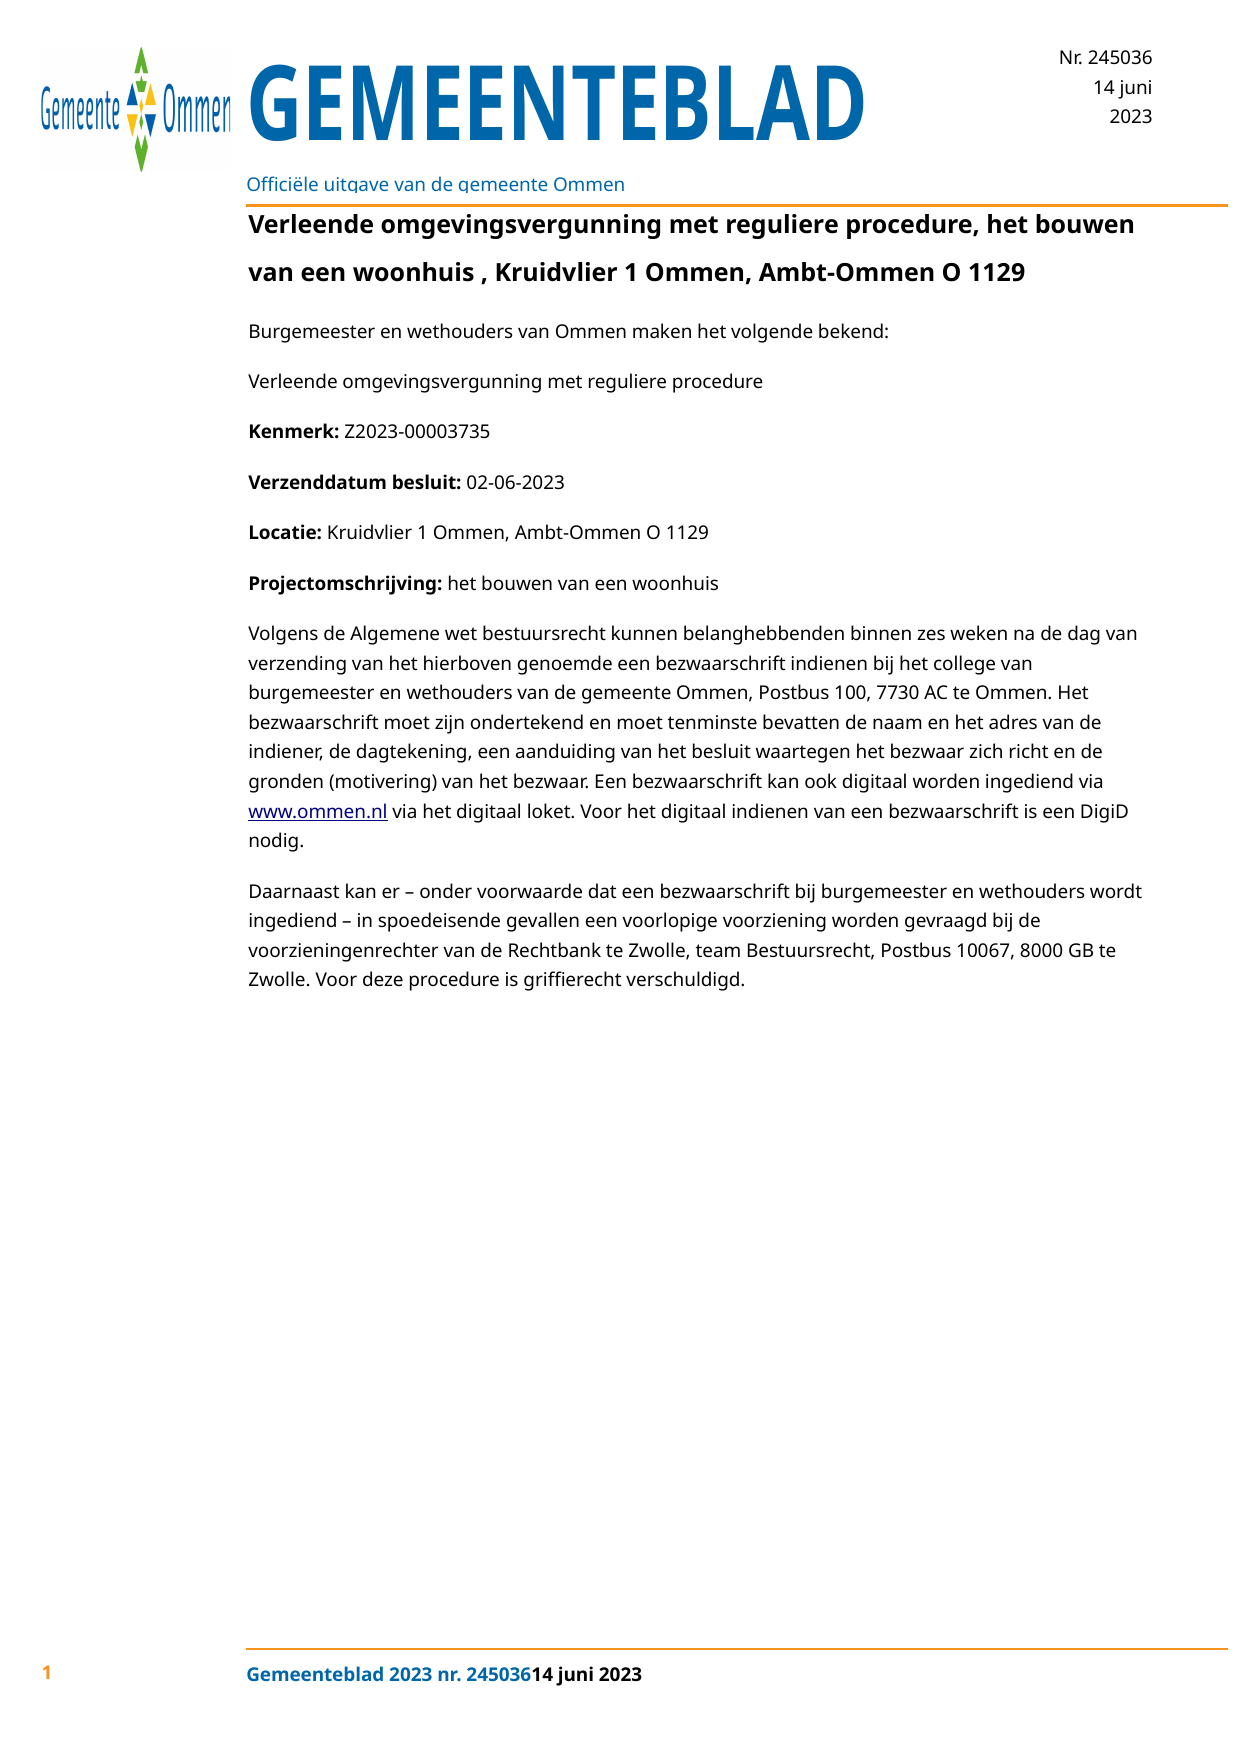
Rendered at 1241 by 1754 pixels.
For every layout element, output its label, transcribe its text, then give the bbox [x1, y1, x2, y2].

text Kenmerk: Z2023-00003735 [248, 419, 1152, 444]
text Projectomschrijving: het bouwen van een woonhuis [248, 570, 1152, 596]
text Verleende omgevingsvergunning met reguliere procedure, het bouwen van een woonhuis , Kruidvlier 1 Ommen, Ambt-Ommen O 1129 [248, 207, 1152, 288]
text Verleende omgevingsvergunning met reguliere procedure [248, 368, 1152, 394]
picture [41, 47, 231, 172]
text Daarnaast kan er – onder voorwaarde dat een bezwaarschrift bij burgemeester en wethouders wordt ingediend – in spoedeisende gevallen een voorlopige voorziening worden gevraagd bij de voorzieningenrechter van de Rechtbank te Zwolle, team Bestuursrecht, Postbus 10067, 8000 GB te Zwolle. Voor deze procedure is griffierecht verschuldigd. [248, 878, 1152, 992]
text Verzenddatum besluit: 02-06-2023 [248, 469, 1152, 495]
text Burgemeester en wethouders van Ommen maken het volgende bekend: [248, 318, 1152, 344]
text Volgens de Algemene wet bestuursrecht kunnen belanghebbenden binnen zes weken na de dag van verzending van het hierboven genoemde een bezwaarschrift indienen bij het college van burgemeester en wethouders van de gemeente Ommen, Postbus 100, 7730 AC te Ommen. Het bezwaarschrift moet zijn ondertekend en moet tenminste bevatten de naam en het adres van de indiener, de dagtekening, een aanduiding van het besluit waartegen het bezwaar zich richt en de gronden (motivering) van het bezwaar. Een bezwaarschrift kan ook digitaal worden ingediend via www.ommen.nl via het digitaal loket. Voor het digitaal indienen van een bezwaarschrift is een DigiD nodig. [248, 620, 1152, 853]
text Locatie: Kruidvlier 1 Ommen, Ambt-Ommen O 1129 [248, 519, 1152, 545]
